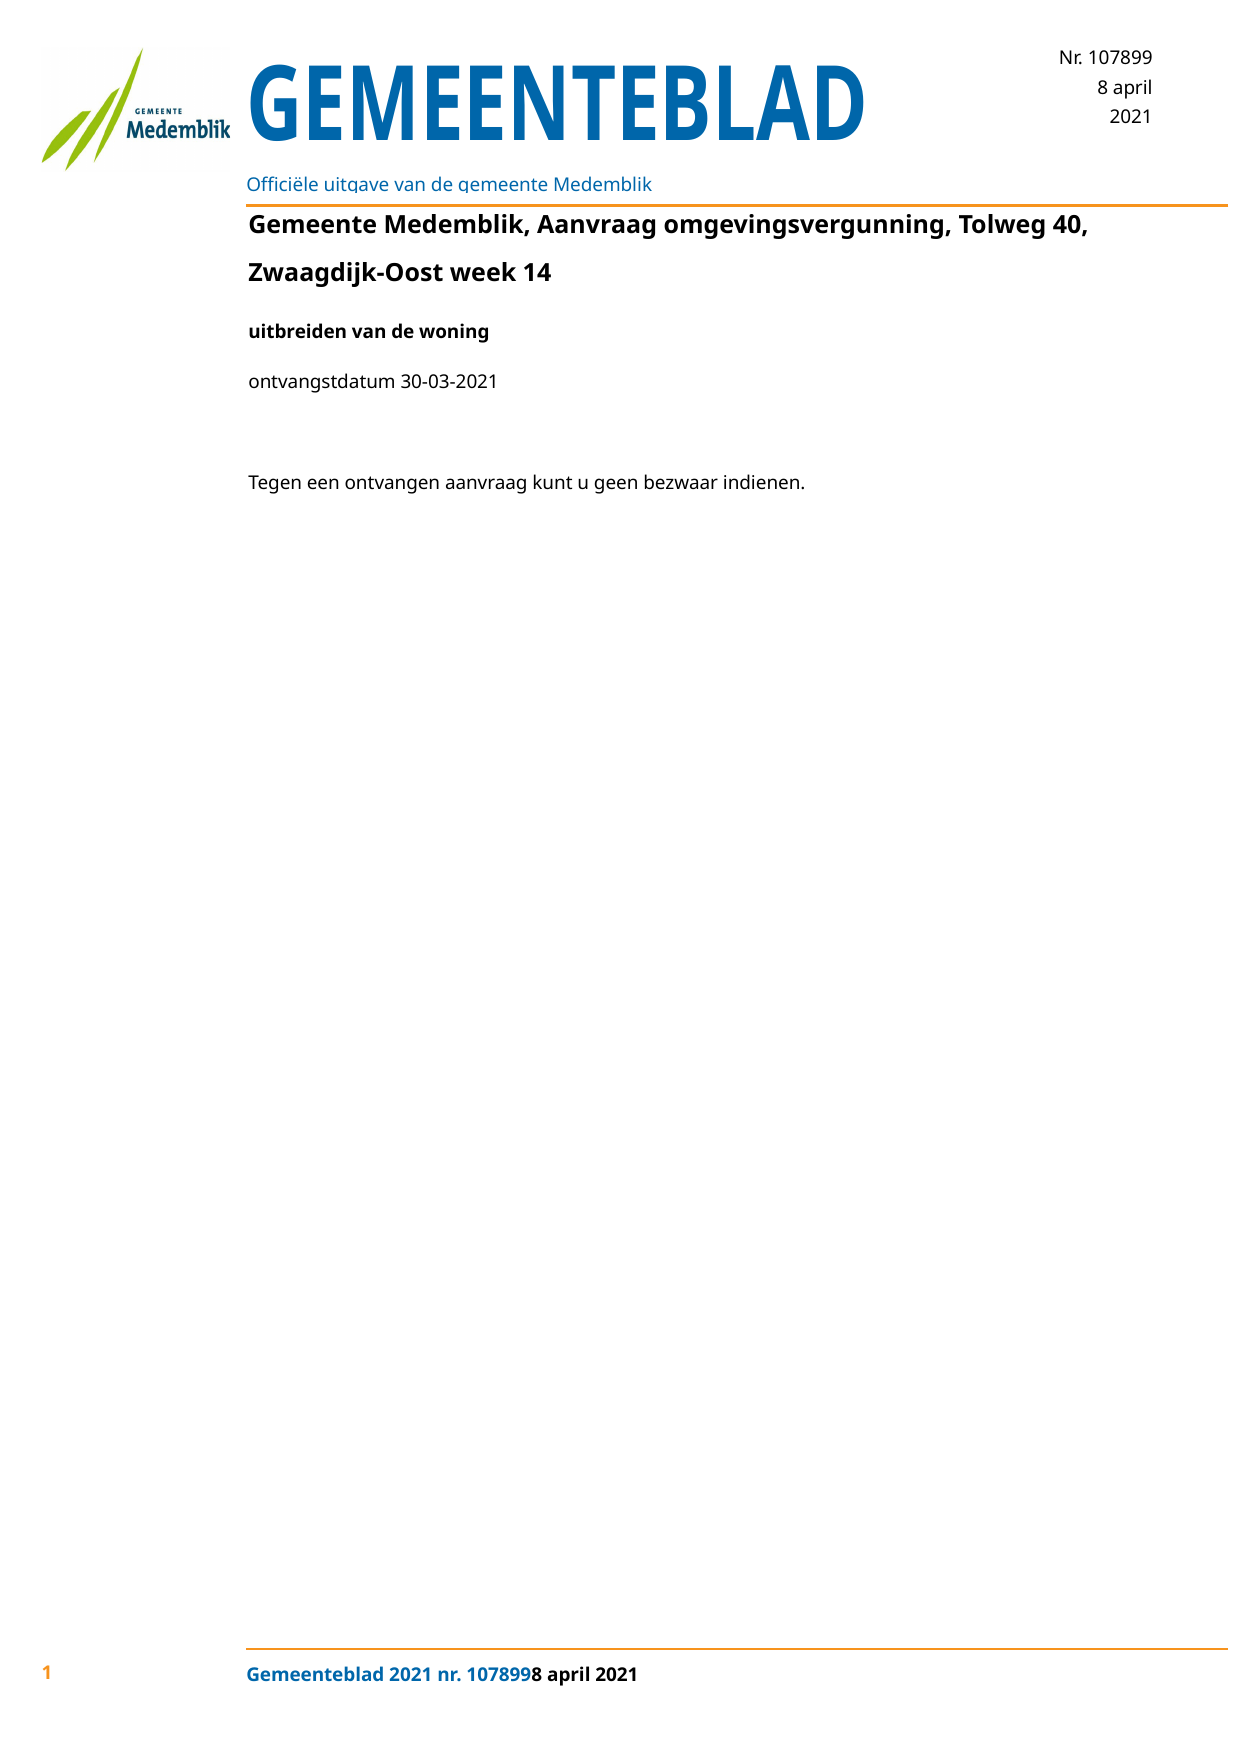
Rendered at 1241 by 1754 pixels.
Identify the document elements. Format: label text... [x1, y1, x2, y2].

text ontvangstdatum 30-03-2021 [248, 368, 1152, 394]
text uitbreiden van de woning [248, 318, 1152, 344]
picture [41, 47, 231, 172]
text Gemeente Medemblik, Aanvraag omgevingsvergunning, Tolweg 40, Zwaagdijk-Oost week 14 [248, 207, 1152, 288]
text Tegen een ontvangen aanvraag kunt u geen bezwaar indienen. [248, 469, 1152, 495]
